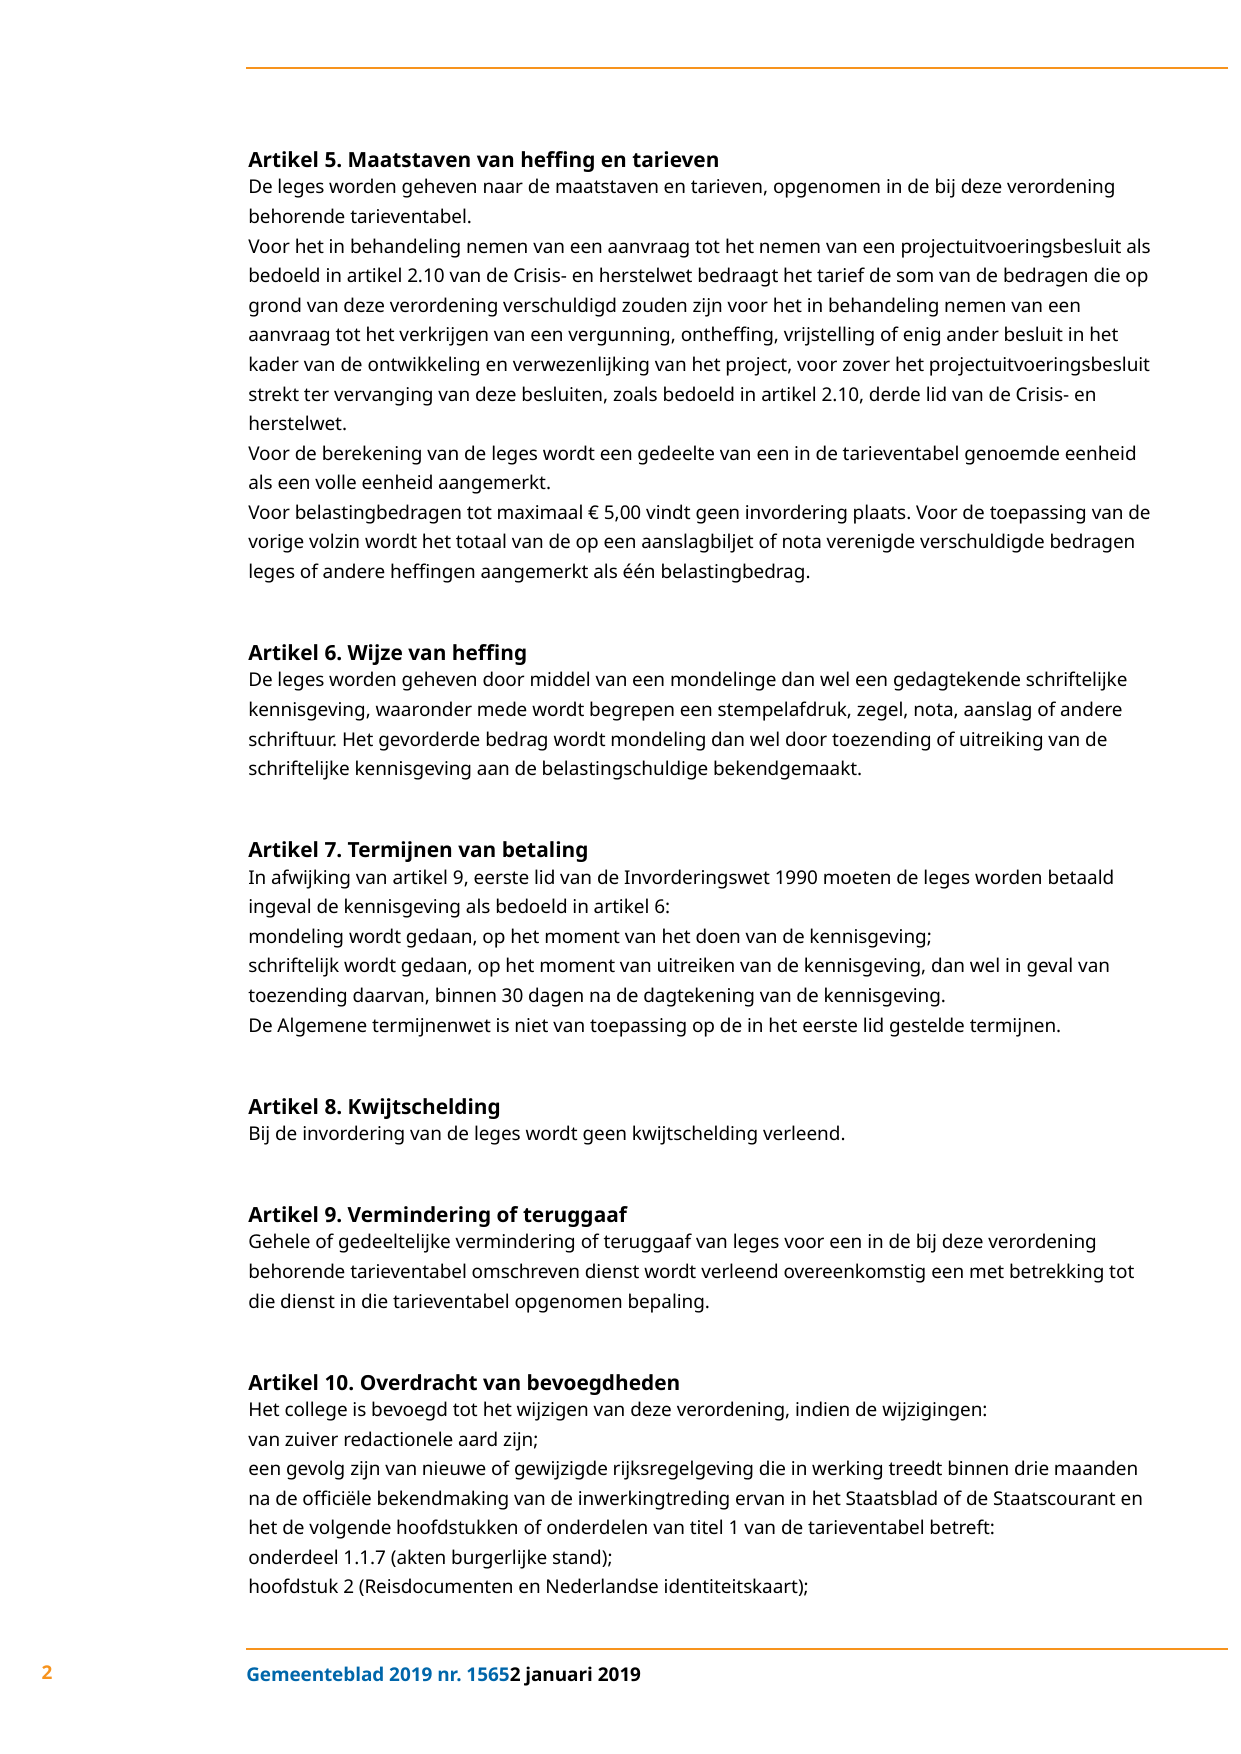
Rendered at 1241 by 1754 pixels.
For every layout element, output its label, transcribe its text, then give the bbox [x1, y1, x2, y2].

text Voor belastingbedragen tot maximaal € 5,00 vindt geen invordering plaats. Voor de toepassing van de vorige volzin wordt het totaal van de op een aanslagbiljet of nota verenigde verschuldigde bedragen leges of andere heffingen aangemerkt als één belastingbedrag. [248, 499, 1152, 584]
text Voor het in behandeling nemen van een aanvraag tot het nemen van een projectuitvoeringsbesluit als bedoeld in artikel 2.10 van de Crisis- en herstelwet bedraagt het tarief de som van de bedragen die op grond van deze verordening verschuldigd zouden zijn voor het in behandeling nemen van een aanvraag tot het verkrijgen van een vergunning, ontheffing, vrijstelling of enig ander besluit in het kader van de ontwikkeling en verwezenlijking van het project, voor zover het projectuitvoeringsbesluit strekt ter vervanging van deze besluiten, zoals bedoeld in artikel 2.10, derde lid van de Crisis- en herstelwet. [248, 233, 1152, 436]
text De leges worden geheven door middel van een mondelinge dan wel een gedagtekende schriftelijke kennisgeving, waaronder mede wordt begrepen een stempelafdruk, zegel, nota, aanslag of andere schriftuur. Het gevorderde bedrag wordt mondeling dan wel door toezending of uitreiking van de schriftelijke kennisgeving aan de belastingschuldige bekendgemaakt. [248, 667, 1152, 781]
text schriftelijk wordt gedaan, op het moment van uitreiken van de kennisgeving, dan wel in geval van toezending daarvan, binnen 30 dagen na de dagtekening van de kennisgeving. [248, 953, 1152, 1008]
text Gehele of gedeeltelijke vermindering of teruggaaf van leges voor een in de bij deze verordening behorende tarieventabel omschreven dienst wordt verleend overeenkomstig een met betrekking tot die dienst in die tarieventabel opgenomen bepaling. [248, 1229, 1152, 1313]
text Artikel 5. Maatstaven van heffing en tarieven [248, 145, 1152, 174]
text Artikel 10. Overdracht van bevoegdheden [248, 1368, 1152, 1396]
text Voor de berekening van de leges wordt een gedeelte van een in de tarieventabel genoemde eenheid als een volle eenheid aangemerkt. [248, 440, 1152, 495]
text In afwijking van artikel 9, eerste lid van de Invorderingswet 1990 moeten de leges worden betaald ingeval de kennisgeving als bedoeld in artikel 6: [248, 864, 1152, 919]
text hoofdstuk 2 (Reisdocumenten en Nederlandse identiteitskaart); [248, 1574, 1152, 1599]
text Bij de invordering van de leges wordt geen kwijtschelding verleend. [248, 1120, 1152, 1146]
text Het college is bevoegd tot het wijzigen van deze verordening, indien de wijzigingen: [248, 1396, 1152, 1422]
text Artikel 9. Vermindering of teruggaaf [248, 1200, 1152, 1229]
text van zuiver redactionele aard zijn; [248, 1426, 1152, 1452]
text mondeling wordt gedaan, op het moment van het doen van de kennisgeving; [248, 923, 1152, 949]
text een gevolg zijn van nieuwe of gewijzigde rijksregelgeving die in werking treedt binnen drie maanden na de officiële bekendmaking van de inwerkingtreding ervan in het Staatsblad of de Staatscourant en het de volgende hoofdstukken of onderdelen van titel 1 van de tarieventabel betreft: [248, 1455, 1152, 1540]
text Artikel 8. Kwijtschelding [248, 1092, 1152, 1120]
text Artikel 7. Termijnen van betaling [248, 835, 1152, 864]
text De leges worden geheven naar de maatstaven en tarieven, opgenomen in de bij deze verordening behorende tarieventabel. [248, 174, 1152, 229]
text De Algemene termijnenwet is niet van toepassing op de in het eerste lid gestelde termijnen. [248, 1012, 1152, 1037]
text Artikel 6. Wijze van heffing [248, 638, 1152, 667]
text onderdeel 1.1.7 (akten burgerlijke stand); [248, 1544, 1152, 1570]
picture [41, 47, 231, 172]
